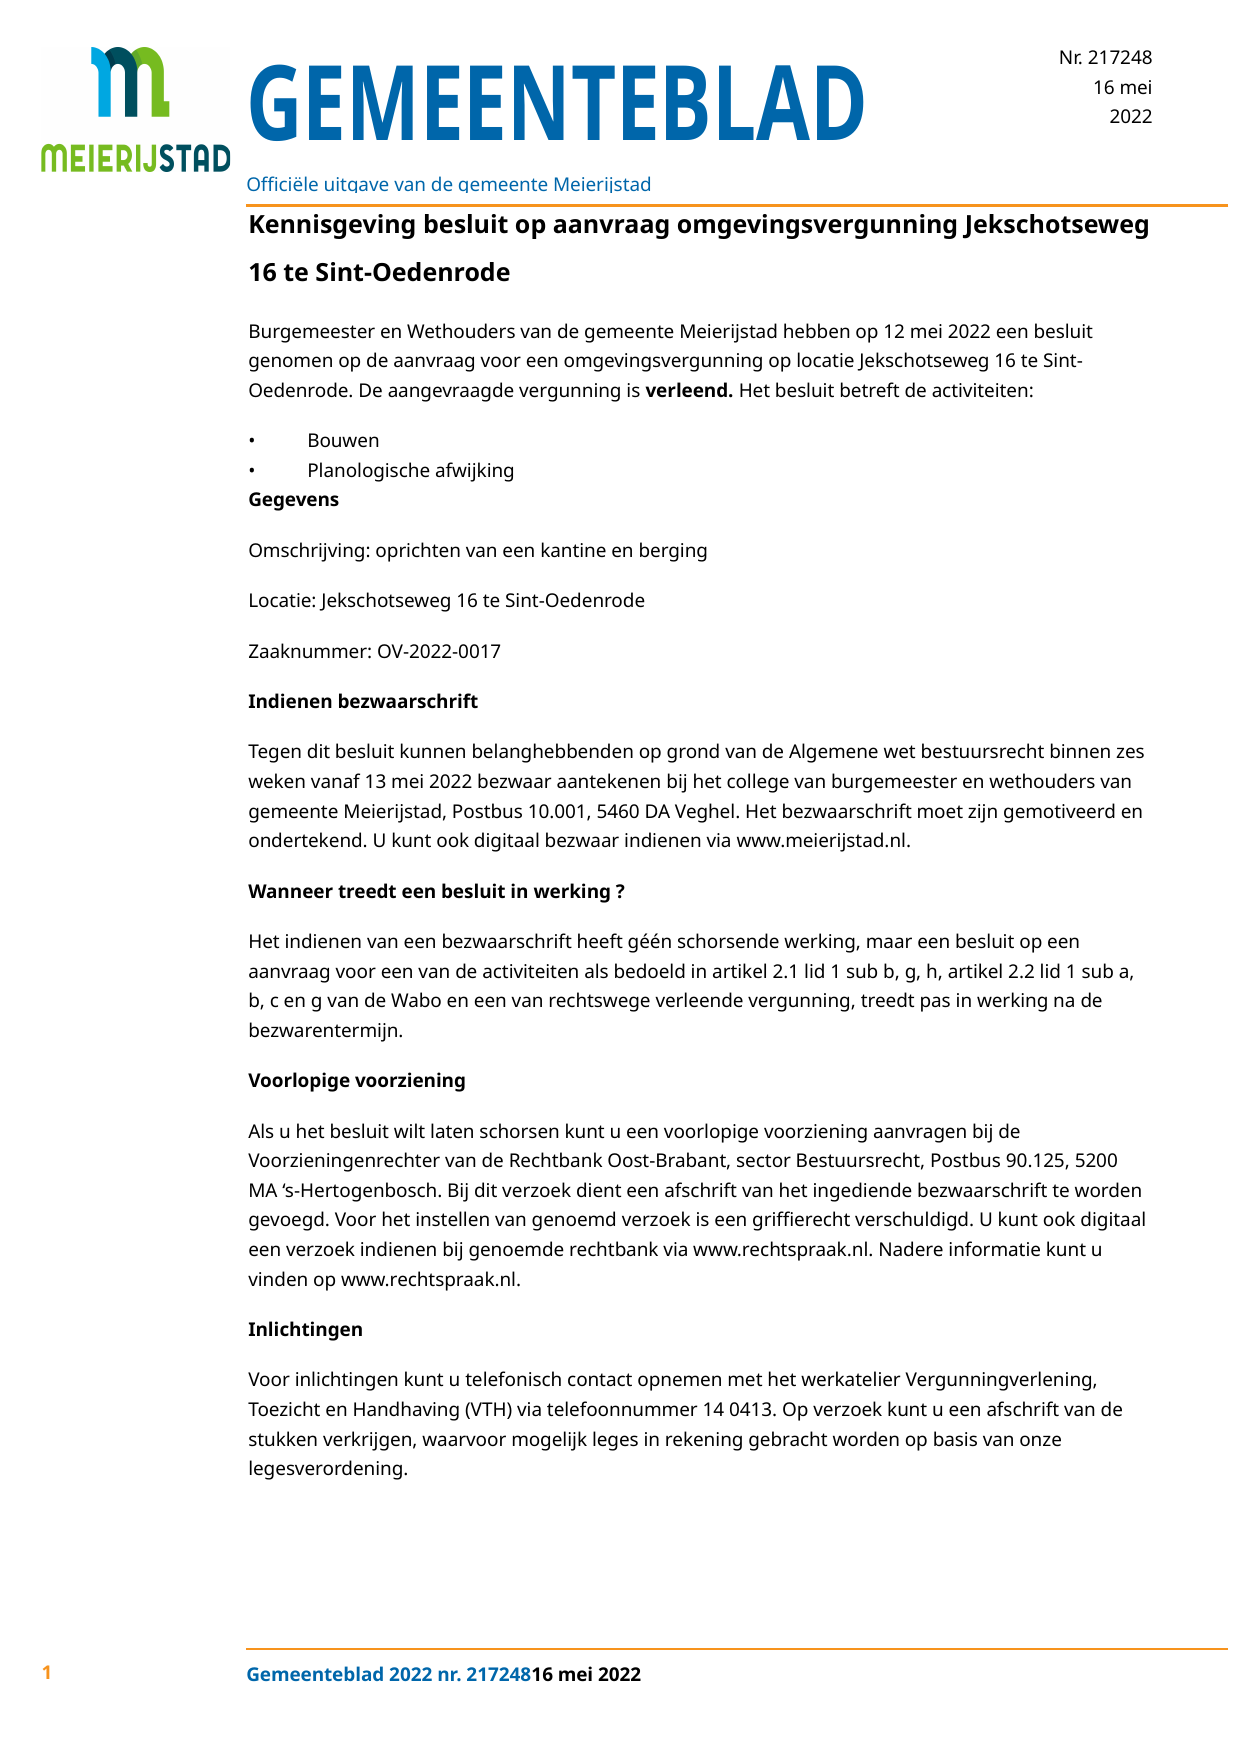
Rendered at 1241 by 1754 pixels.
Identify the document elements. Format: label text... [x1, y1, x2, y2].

text Voorlopige voorziening [248, 1067, 1152, 1093]
text Inlichtingen [248, 1316, 1152, 1342]
text Het indienen van een bezwaarschrift heeft géén schorsende werking, maar een besluit op een aanvraag voor een van de activiteiten als bedoeld in artikel 2.1 lid 1 sub b, g, h, artikel 2.2 lid 1 sub a, b, c en g van de Wabo en een van rechtswege verleende vergunning, treedt pas in werking na de bezwarentermijn. [248, 928, 1152, 1043]
text Wanneer treedt een besluit in werking ? [248, 878, 1152, 904]
text Burgemeester en Wethouders van de gemeente Meierijstad hebben op 12 mei 2022 een besluit genomen op de aanvraag voor een omgevingsvergunning op locatie Jekschotseweg 16 te Sint-Oedenrode. De aangevraagde vergunning is verleend. Het besluit betreft de activiteiten: [248, 318, 1152, 403]
list Bouwen [248, 427, 1152, 453]
text Zaaknummer: OV-2022-0017 [248, 638, 1152, 664]
list Planologische afwijking [248, 457, 1152, 483]
text Voor inlichtingen kunt u telefonisch contact opnemen met het werkatelier Vergunningverlening, Toezicht en Handhaving (VTH) via telefoonnummer 14 0413. Op verzoek kunt u een afschrift van de stukken verkrijgen, waarvoor mogelijk leges in rekening gebracht worden op basis van onze legesverordening. [248, 1367, 1152, 1481]
text Kennisgeving besluit op aanvraag omgevingsvergunning Jekschotseweg 16 te Sint-Oedenrode [248, 207, 1152, 288]
text Omschrijving: oprichten van een kantine en berging [248, 537, 1152, 563]
text Locatie: Jekschotseweg 16 te Sint-Oedenrode [248, 587, 1152, 613]
text Tegen dit besluit kunnen belanghebbenden op grond van de Algemene wet bestuursrecht binnen zes weken vanaf 13 mei 2022 bezwaar aantekenen bij het college van burgemeester en wethouders van gemeente Meierijstad, Postbus 10.001, 5460 DA Veghel. Het bezwaarschrift moet zijn gemotiveerd en ondertekend. U kunt ook digitaal bezwaar indienen via www.meierijstad.nl. [248, 739, 1152, 853]
text Gegevens [248, 487, 1152, 512]
text Indienen bezwaarschrift [248, 688, 1152, 714]
text Als u het besluit wilt laten schorsen kunt u een voorlopige voorziening aanvragen bij de Voorzieningenrechter van de Rechtbank Oost-Brabant, sector Bestuursrecht, Postbus 90.125, 5200 MA ‘s-Hertogenbosch. Bij dit verzoek dient een afschrift van het ingediende bezwaarschrift te worden gevoegd. Voor het instellen van genoemd verzoek is een griffierecht verschuldigd. U kunt ook digitaal een verzoek indienen bij genoemde rechtbank via www.rechtspraak.nl. Nadere informatie kunt u vinden op www.rechtspraak.nl. [248, 1118, 1152, 1292]
picture [41, 47, 231, 172]
